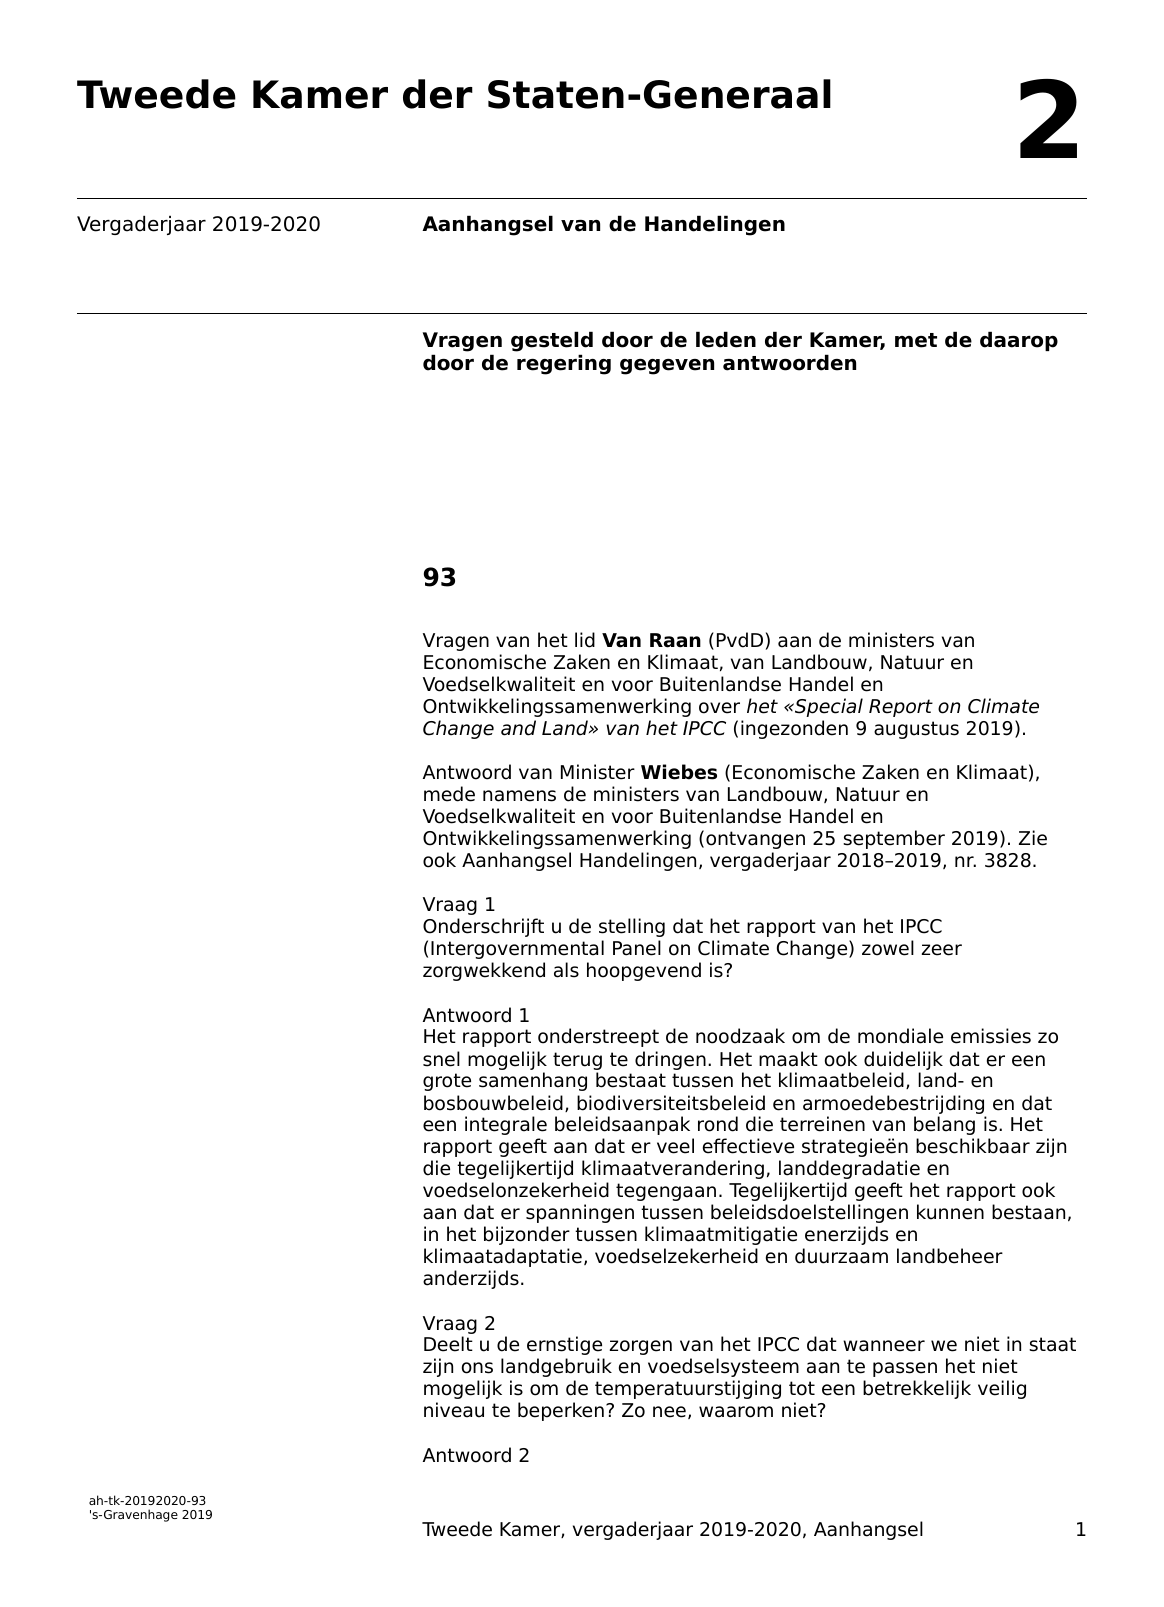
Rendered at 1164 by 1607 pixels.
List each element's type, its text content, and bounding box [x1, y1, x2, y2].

text Antwoord 2 [422, 1444, 1087, 1466]
text Deelt u de ernstige zorgen van het IPCC dat wanneer we niet in staat zijn ons landgebruik en voedselsysteem aan te passen het niet mogelijk is om de temperatuurstijging tot een betrekkelijk veilig niveau te beperken? Zo nee, waarom niet? [422, 1334, 1087, 1422]
table_cell Vergaderjaar 2019-2020 [77, 199, 422, 313]
text 's-Gravenhage 2019 [88, 1508, 323, 1522]
table_header 2 [886, 59, 1087, 198]
text Onderschrijft u de stelling dat het rapport van het IPCC (Intergovernmental Panel on Climate Change) zowel zeer zorgwekkend als hoopgevend is? [422, 916, 1087, 982]
text Antwoord van Minister Wiebes (Economische Zaken en Klimaat), mede namens de ministers van Landbouw, Natuur en Voedselkwaliteit en voor Buitenlandse Handel en Ontwikkelingssamenwerking (ontvangen 25 september 2019). Zie ook Aanhangsel Handelingen, vergaderjaar 2018–2019, nr. 3828. [422, 762, 1087, 872]
text Antwoord 1 [422, 1004, 1087, 1026]
text Vragen van het lid Van Raan (PvdD) aan de ministers van Economische Zaken en Klimaat, van Landbouw, Natuur en Voedselkwaliteit en voor Buitenlandse Handel en Ontwikkelingssamenwerking over het «Special Report on Climate Change and Land» van het IPCC (ingezonden 9 augustus 2019). [422, 630, 1087, 740]
table_header Tweede Kamer der Staten-Generaal [77, 59, 886, 198]
text Vraag 2 [422, 1312, 1087, 1334]
table_cell [77, 314, 422, 375]
text Vraag 1 [422, 894, 1087, 916]
text 93 [422, 563, 1087, 592]
text Het rapport onderstreept de noodzaak om de mondiale emissies zo snel mogelijk terug te dringen. Het maakt ook duidelijk dat er een grote samenhang bestaat tussen het klimaatbeleid, land- en bosbouwbeleid, biodiversiteitsbeleid en armoedebestrijding en dat een integrale beleidsaanpak rond die terreinen van belang is. Het rapport geeft aan dat er veel effectieve strategieën beschikbaar zijn die tegelijkertijd klimaatverandering, landdegradatie en voedselonzekerheid tegengaan. Tegelijkertijd geeft het rapport ook aan dat er spanningen tussen beleidsdoelstellingen kunnen bestaan, in het bijzonder tussen klimaatmitigatie enerzijds en klimaatadaptatie, voedselzekerheid en duurzaam landbeheer anderzijds. [422, 1026, 1087, 1290]
table_cell Aanhangsel van de Handelingen [422, 199, 1087, 313]
text ah-tk-20192020-93 [88, 1494, 323, 1508]
table_cell Vragen gesteld door de leden der Kamer, met de daarop door de regering gegeven antwoorden [422, 314, 1087, 375]
